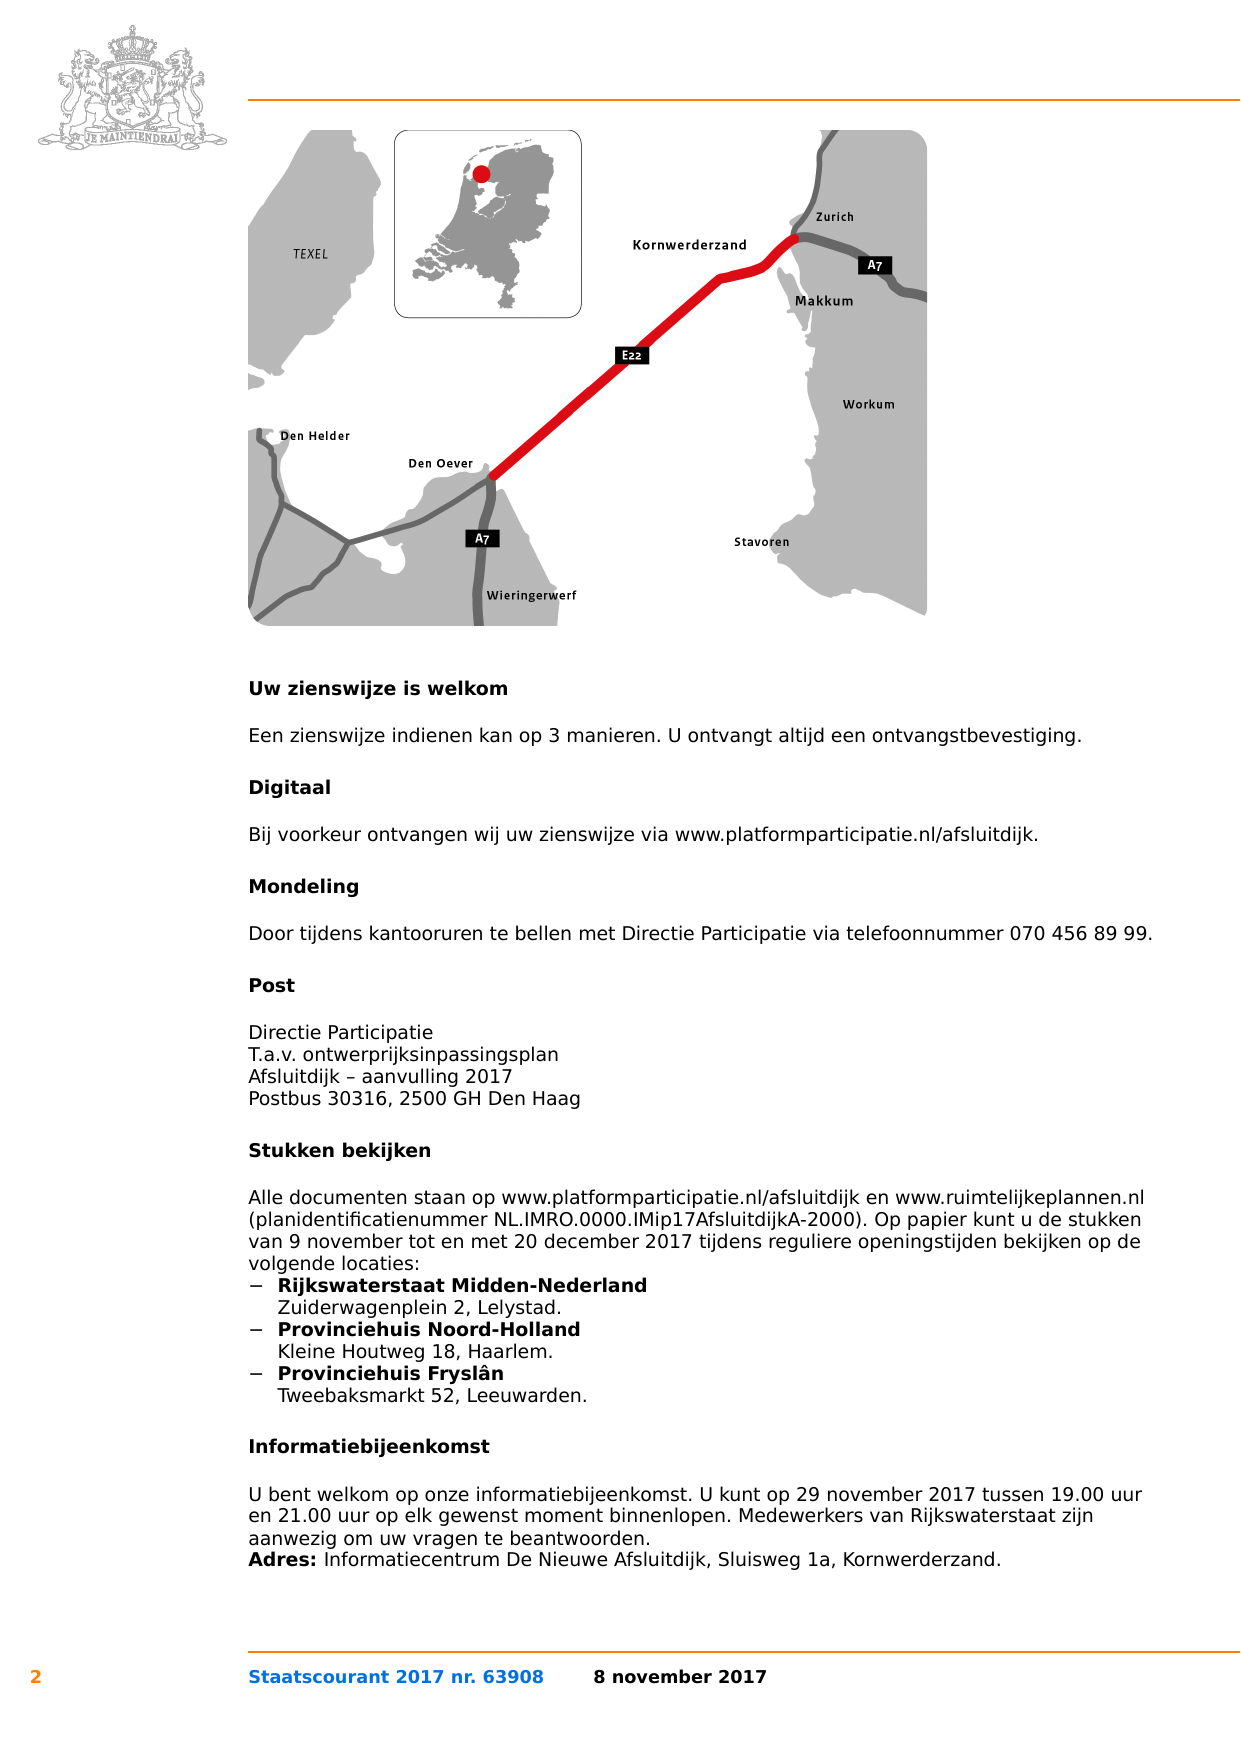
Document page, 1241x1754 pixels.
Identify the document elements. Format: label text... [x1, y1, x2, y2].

text Door tijdens kantooruren te bellen met Directie Participatie via telefoonnummer 070 456 89 99. [248, 923, 1163, 945]
text − Provinciehuis Fryslân [248, 1362, 1163, 1384]
text Een zienswijze indienen kan op 3 manieren. U ontvangt altijd een ontvangstbevestiging. [248, 725, 1163, 747]
text Afsluitdijk – aanvulling 2017 [248, 1066, 1163, 1088]
subtitle Post [248, 975, 1163, 997]
subtitle Mondeling [248, 876, 1163, 898]
text Kleine Houtweg 18, Haarlem. [277, 1341, 1163, 1362]
text T.a.v. ontwerprijksinpassingsplan [248, 1044, 1163, 1066]
text Directie Participatie [248, 1022, 1163, 1044]
text − Provinciehuis Noord-Holland [248, 1318, 1163, 1341]
text Adres: Informatiecentrum De Nieuwe Afsluitdijk, Sluisweg 1a, Kornwerderzand. [248, 1549, 1163, 1571]
text Alle documenten staan op www.platformparticipatie.nl/afsluitdijk en www.ruimtelijkeplannen.nl (planidentificatienummer NL.IMRO.0000.IMip17AfsluitdijkA-2000). Op papier kunt u de stukken van 9 november tot en met 20 december 2017 tijdens reguliere openingstijden bekijken op de volgende locaties: [248, 1187, 1163, 1274]
text − Rijkswaterstaat Midden-Nederland [248, 1274, 1163, 1297]
subtitle Uw zienswijze is welkom [248, 678, 1163, 700]
subtitle Stukken bekijken [248, 1140, 1163, 1162]
picture [248, 130, 928, 626]
subtitle Informatiebijeenkomst [248, 1436, 1163, 1458]
text Tweebaksmarkt 52, Leeuwarden. [277, 1384, 1163, 1406]
text U bent welkom op onze informatiebijeenkomst. U kunt op 29 november 2017 tussen 19.00 uur en 21.00 uur op elk gewenst moment binnenlopen. Medewerkers van Rijkswaterstaat zijn aanwezig om uw vragen te beantwoorden. [248, 1483, 1163, 1549]
text Bij voorkeur ontvangen wij uw zienswijze via www.platformparticipatie.nl/afsluitdijk. [248, 824, 1163, 846]
text Zuiderwagenplein 2, Lelystad. [277, 1297, 1163, 1318]
text Postbus 30316, 2500 GH Den Haag [248, 1088, 1163, 1110]
subtitle Digitaal [248, 777, 1163, 799]
picture [38, 25, 227, 150]
